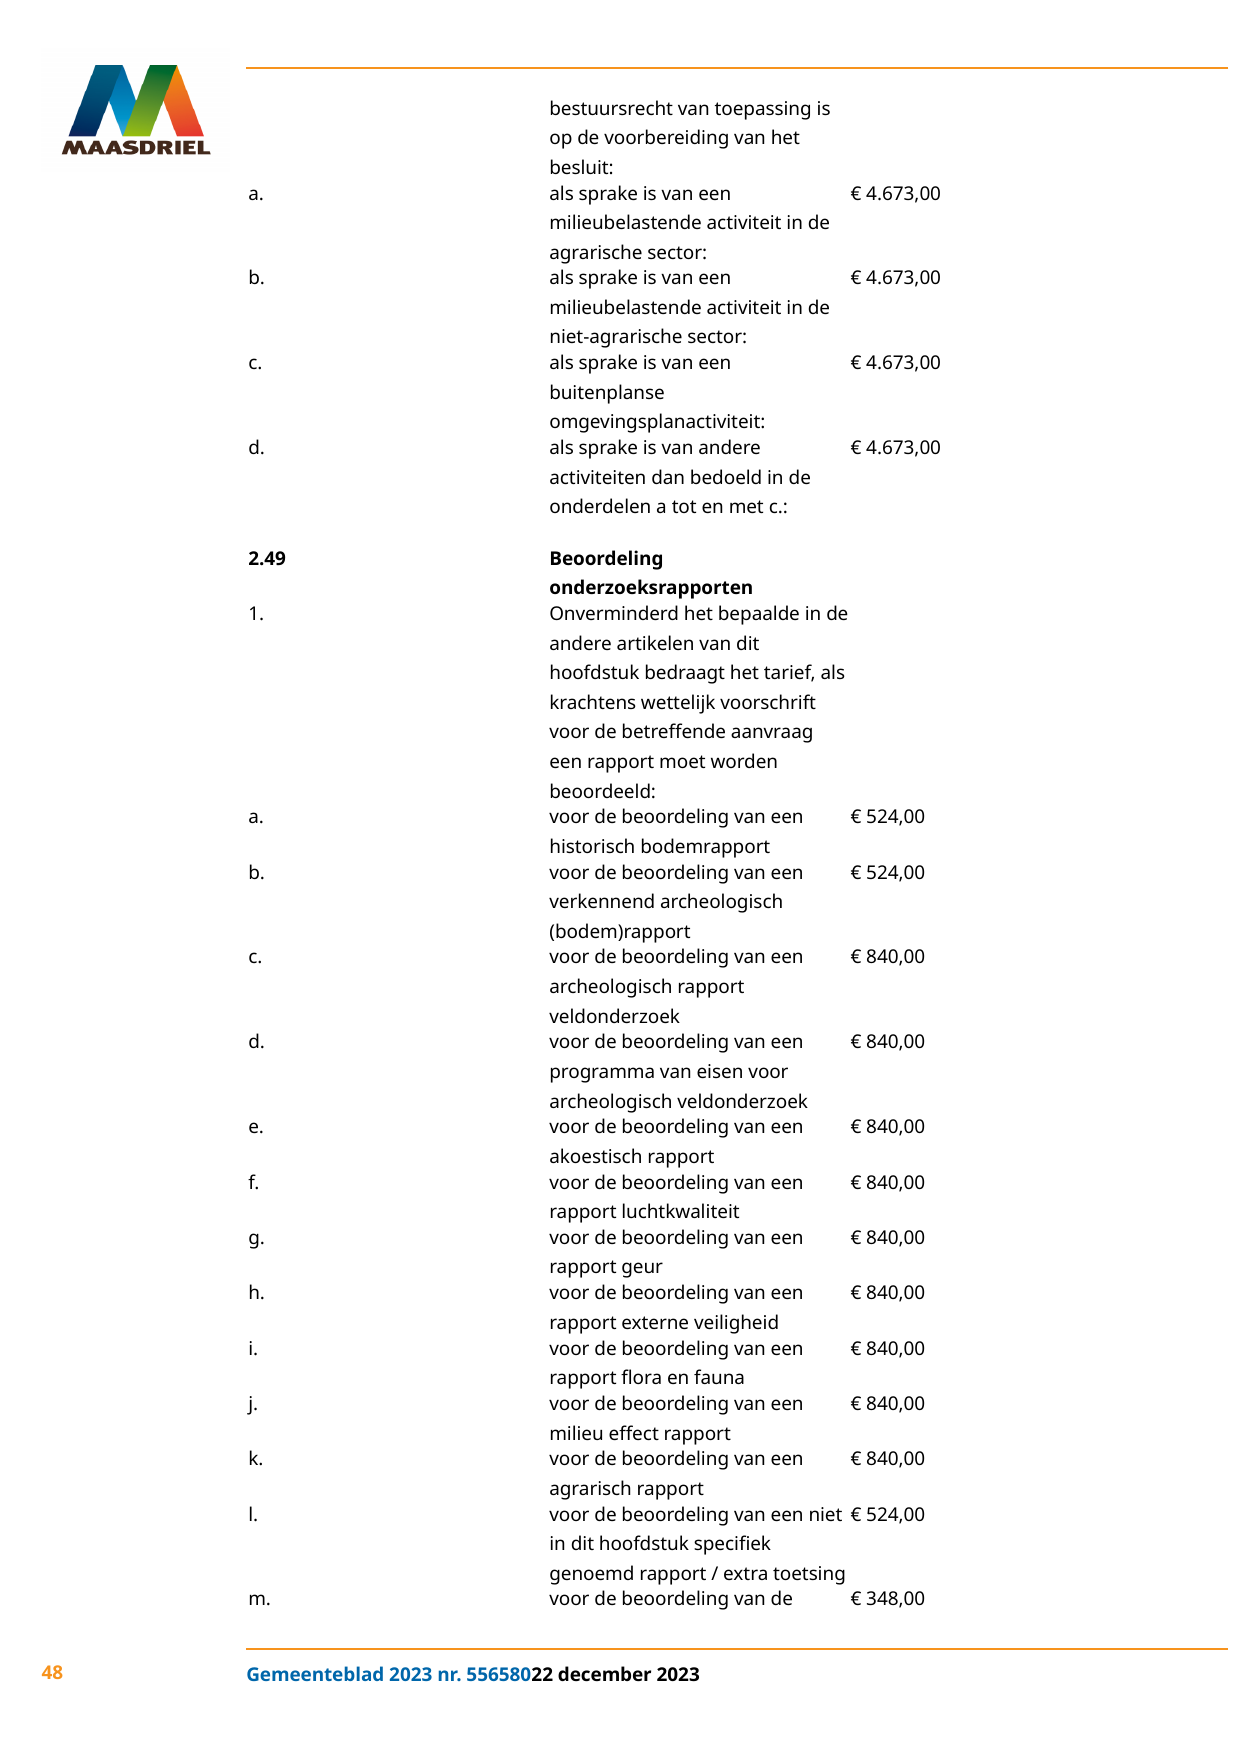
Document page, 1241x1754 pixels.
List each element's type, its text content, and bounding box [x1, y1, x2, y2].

table_cell 1. [248, 600, 549, 803]
table_cell € 840,00 [850, 944, 1152, 1029]
table_cell € 840,00 [850, 1280, 1152, 1335]
table_cell l. [248, 1501, 549, 1586]
table_cell bestuursrecht van toepassing is op de voorbereiding van het besluit: [549, 95, 850, 180]
table_cell € 524,00 [850, 804, 1152, 859]
table_cell als sprake is van een milieubelastende activiteit in de agrarische sector: [549, 180, 850, 264]
table_cell d. [248, 434, 549, 519]
table_cell € 840,00 [850, 1114, 1152, 1169]
table_cell b. [248, 859, 549, 944]
table_cell c. [248, 944, 549, 1029]
table_cell [850, 519, 1152, 545]
table_cell Onverminderd het bepaalde in de andere artikelen van dit hoofdstuk bedraagt het tarief, als krachtens wettelijk voorschrift voor de betreffende aanvraag een rapport moet worden beoordeeld: [549, 600, 850, 803]
table_cell voor de beoordeling van een historisch bodemrapport [549, 804, 850, 859]
table_cell voor de beoordeling van een rapport externe veiligheid [549, 1280, 850, 1335]
table_cell e. [248, 1114, 549, 1169]
table_cell € 524,00 [850, 1501, 1152, 1586]
table_cell [850, 600, 1152, 803]
table_cell € 4.673,00 [850, 350, 1152, 434]
table_cell voor de beoordeling van een rapport flora en fauna [549, 1335, 850, 1390]
table_cell h. [248, 1280, 549, 1335]
table_cell € 840,00 [850, 1169, 1152, 1224]
table_cell [248, 95, 549, 180]
table_cell € 840,00 [850, 1224, 1152, 1279]
table_cell € 4.673,00 [850, 180, 1152, 264]
table_cell € 4.673,00 [850, 434, 1152, 519]
table_cell a. [248, 804, 549, 859]
table_cell voor de beoordeling van een verkennend archeologisch (bodem)rapport [549, 859, 850, 944]
table_cell g. [248, 1224, 549, 1279]
table_cell [248, 519, 549, 545]
table_cell k. [248, 1445, 549, 1501]
table_cell [850, 95, 1152, 180]
table_cell b. [248, 265, 549, 349]
table_cell voor de beoordeling van een milieu effect rapport [549, 1390, 850, 1445]
table_cell d. [248, 1029, 549, 1113]
table_cell voor de beoordeling van een agrarisch rapport [549, 1445, 850, 1501]
table_cell Beoordeling onderzoeksrapporten [549, 545, 850, 600]
table_cell € 840,00 [850, 1390, 1152, 1445]
table_cell i. [248, 1335, 549, 1390]
table_cell j. [248, 1390, 549, 1445]
table_cell voor de beoordeling van een niet in dit hoofdstuk specifiek genoemd rapport / extra toetsing [549, 1501, 850, 1586]
table_cell voor de beoordeling van een programma van eisen voor archeologisch veldonderzoek [549, 1029, 850, 1113]
table_cell als sprake is van andere activiteiten dan bedoeld in de onderdelen a tot en met c.: [549, 434, 850, 519]
table_cell [549, 519, 850, 545]
table_cell als sprake is van een milieubelastende activiteit in de niet-agrarische sector: [549, 265, 850, 349]
table_cell voor de beoordeling van de [549, 1586, 850, 1611]
table_cell voor de beoordeling van een akoestisch rapport [549, 1114, 850, 1169]
table_cell € 524,00 [850, 859, 1152, 944]
table_cell [850, 545, 1152, 600]
table_cell € 840,00 [850, 1029, 1152, 1113]
table_cell € 840,00 [850, 1445, 1152, 1501]
table_cell voor de beoordeling van een rapport luchtkwaliteit [549, 1169, 850, 1224]
table_cell voor de beoordeling van een archeologisch rapport veldonderzoek [549, 944, 850, 1029]
table_cell als sprake is van een buitenplanse omgevingsplanactiviteit: [549, 350, 850, 434]
table_cell 2.49 [248, 545, 549, 600]
table_cell m. [248, 1586, 549, 1611]
table_cell f. [248, 1169, 549, 1224]
table_cell € 348,00 [850, 1586, 1152, 1611]
table_cell voor de beoordeling van een rapport geur [549, 1224, 850, 1279]
table_cell a. [248, 180, 549, 264]
table_cell € 4.673,00 [850, 265, 1152, 349]
table_cell € 840,00 [850, 1335, 1152, 1390]
picture [41, 47, 231, 172]
table_cell c. [248, 350, 549, 434]
